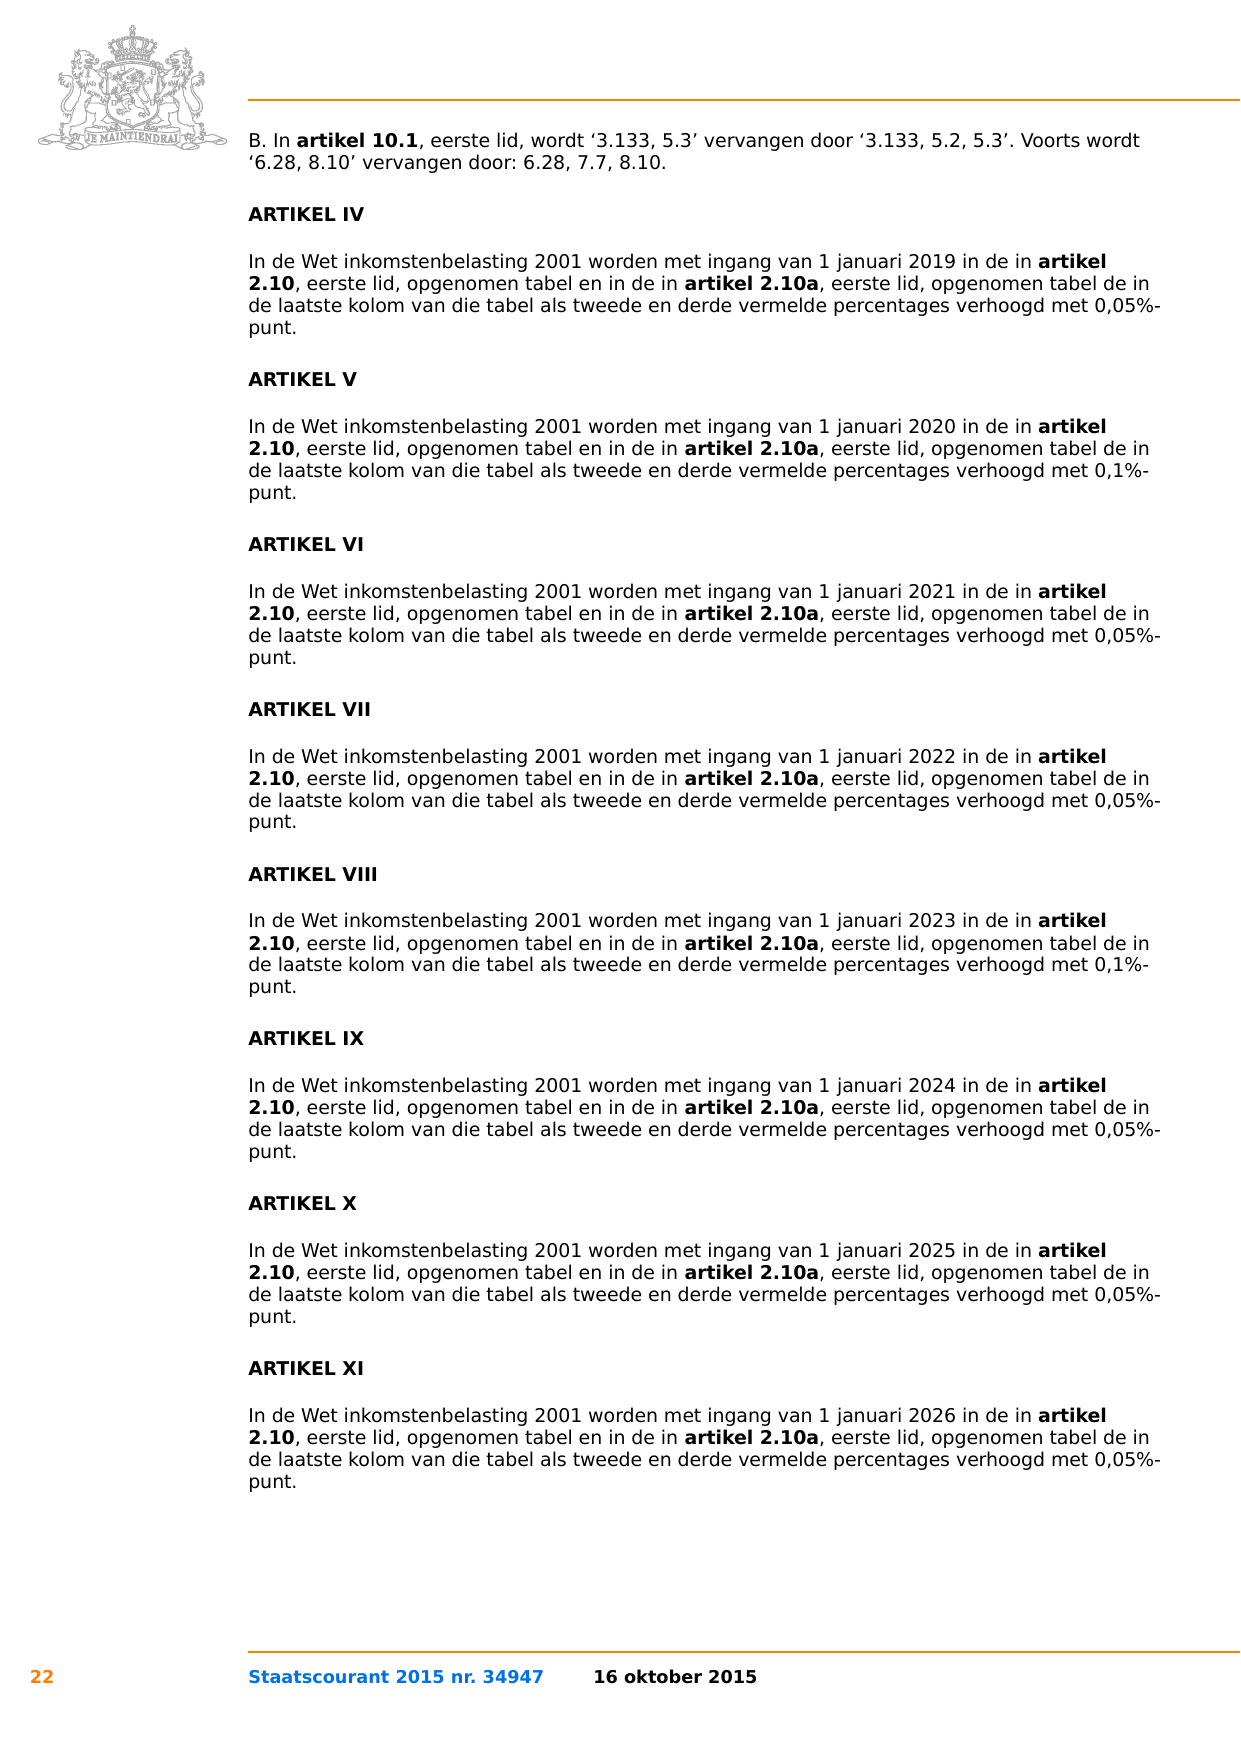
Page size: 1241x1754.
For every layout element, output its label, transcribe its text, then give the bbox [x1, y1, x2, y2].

subtitle ARTIKEL IV [248, 204, 1163, 226]
subtitle ARTIKEL V [248, 369, 1163, 391]
text In de Wet inkomstenbelasting 2001 worden met ingang van 1 januari 2025 in de in artikel 2.10, eerste lid, opgenomen tabel en in de in artikel 2.10a, eerste lid, opgenomen tabel de in de laatste kolom van die tabel als tweede en derde vermelde percentages verhoogd met 0,05%-punt. [248, 1240, 1163, 1328]
subtitle ARTIKEL XI [248, 1358, 1163, 1380]
subtitle ARTIKEL VI [248, 534, 1163, 556]
text B. In artikel 10.1, eerste lid, wordt ‘3.133, 5.3’ vervangen door ‘3.133, 5.2, 5.3’. Voorts wordt ‘6.28, 8.10’ vervangen door: 6.28, 7.7, 8.10. [248, 130, 1163, 174]
text In de Wet inkomstenbelasting 2001 worden met ingang van 1 januari 2023 in de in artikel 2.10, eerste lid, opgenomen tabel en in de in artikel 2.10a, eerste lid, opgenomen tabel de in de laatste kolom van die tabel als tweede en derde vermelde percentages verhoogd met 0,1%-punt. [248, 910, 1163, 998]
subtitle ARTIKEL VII [248, 698, 1163, 721]
text In de Wet inkomstenbelasting 2001 worden met ingang van 1 januari 2022 in de in artikel 2.10, eerste lid, opgenomen tabel en in de in artikel 2.10a, eerste lid, opgenomen tabel de in de laatste kolom van die tabel als tweede en derde vermelde percentages verhoogd met 0,05%-punt. [248, 746, 1163, 833]
subtitle ARTIKEL VIII [248, 863, 1163, 885]
text In de Wet inkomstenbelasting 2001 worden met ingang van 1 januari 2021 in de in artikel 2.10, eerste lid, opgenomen tabel en in de in artikel 2.10a, eerste lid, opgenomen tabel de in de laatste kolom van die tabel als tweede en derde vermelde percentages verhoogd met 0,05%-punt. [248, 581, 1163, 668]
text In de Wet inkomstenbelasting 2001 worden met ingang van 1 januari 2019 in de in artikel 2.10, eerste lid, opgenomen tabel en in de in artikel 2.10a, eerste lid, opgenomen tabel de in de laatste kolom van die tabel als tweede en derde vermelde percentages verhoogd met 0,05%-punt. [248, 251, 1163, 339]
text In de Wet inkomstenbelasting 2001 worden met ingang van 1 januari 2026 in de in artikel 2.10, eerste lid, opgenomen tabel en in de in artikel 2.10a, eerste lid, opgenomen tabel de in de laatste kolom van die tabel als tweede en derde vermelde percentages verhoogd met 0,05%-punt. [248, 1405, 1163, 1493]
text In de Wet inkomstenbelasting 2001 worden met ingang van 1 januari 2024 in de in artikel 2.10, eerste lid, opgenomen tabel en in de in artikel 2.10a, eerste lid, opgenomen tabel de in de laatste kolom van die tabel als tweede en derde vermelde percentages verhoogd met 0,05%-punt. [248, 1075, 1163, 1163]
subtitle ARTIKEL IX [248, 1028, 1163, 1050]
subtitle ARTIKEL X [248, 1193, 1163, 1215]
text In de Wet inkomstenbelasting 2001 worden met ingang van 1 januari 2020 in de in artikel 2.10, eerste lid, opgenomen tabel en in de in artikel 2.10a, eerste lid, opgenomen tabel de in de laatste kolom van die tabel als tweede en derde vermelde percentages verhoogd met 0,1%-punt. [248, 416, 1163, 504]
picture [38, 25, 227, 150]
